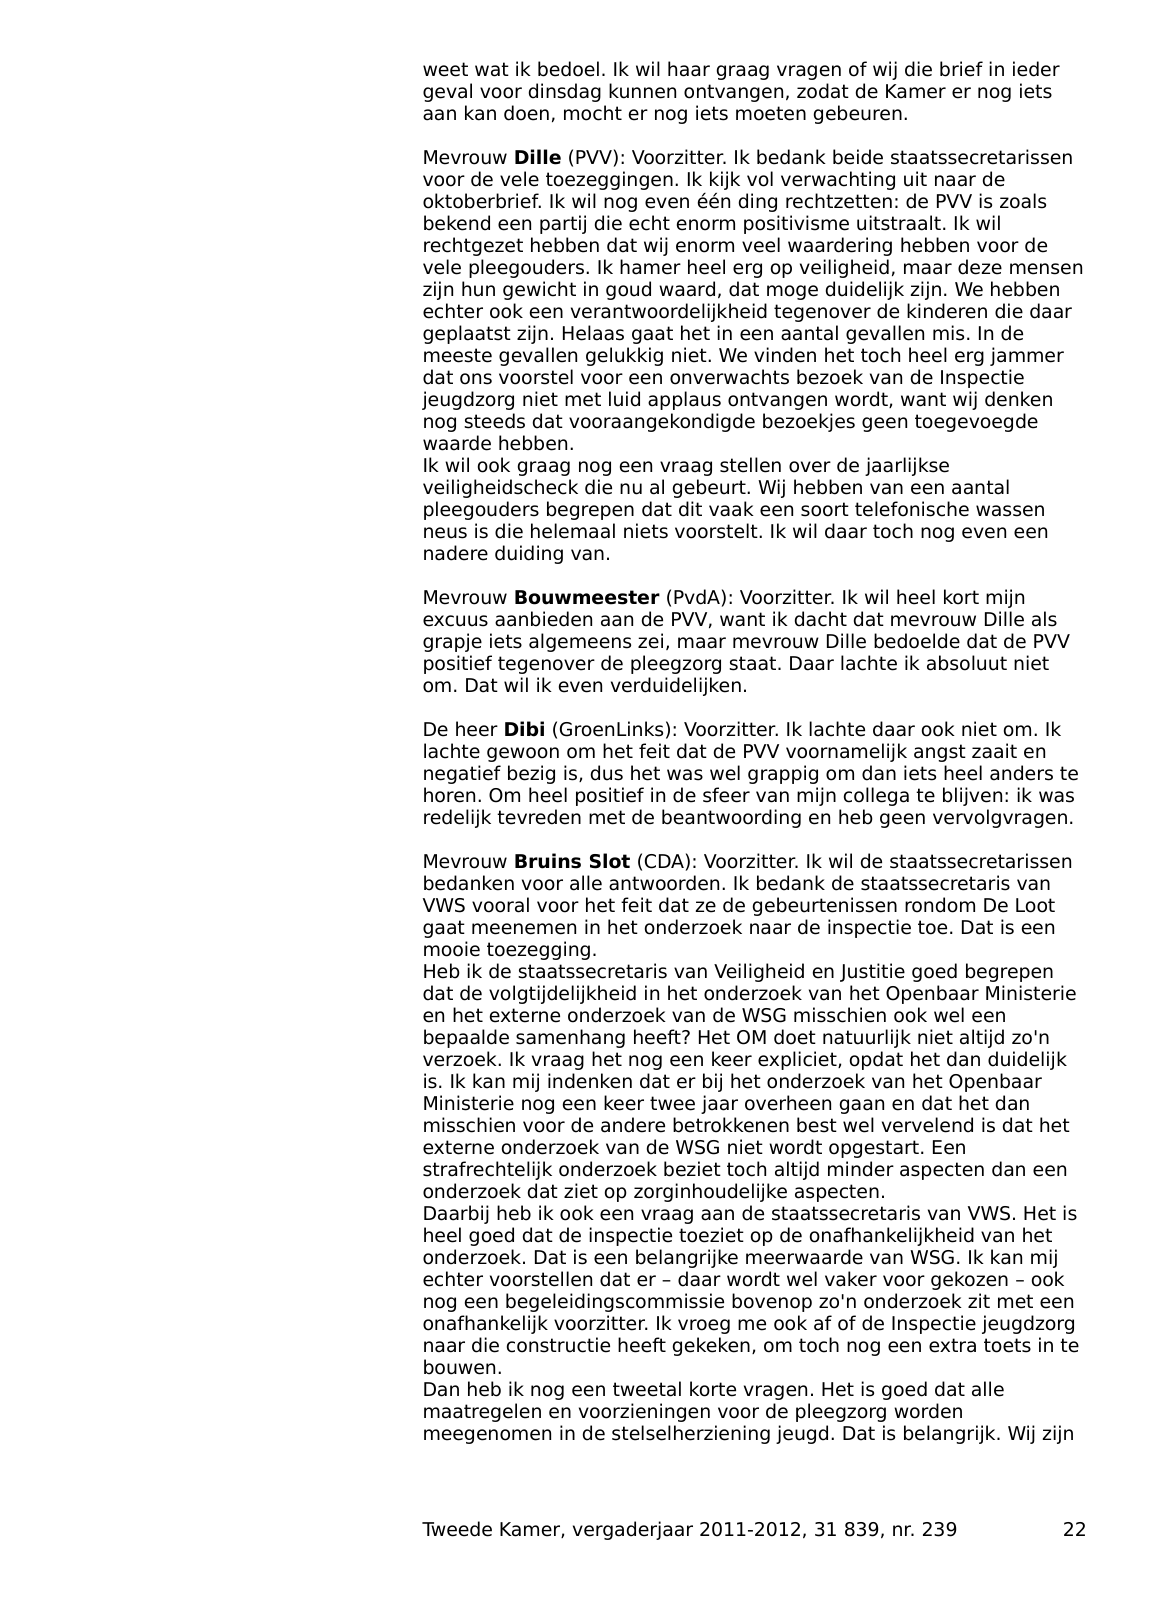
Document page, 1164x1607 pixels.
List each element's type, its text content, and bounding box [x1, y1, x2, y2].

text Mevrouw Dille (PVV): Voorzitter. Ik bedank beide staatssecretarissen voor de vele toezeggingen. Ik kijk vol verwachting uit naar de oktoberbrief. Ik wil nog even één ding rechtzetten: de PVV is zoals bekend een partij die echt enorm positivisme uitstraalt. Ik wil rechtgezet hebben dat wij enorm veel waardering hebben voor de vele pleegouders. Ik hamer heel erg op veiligheid, maar deze mensen zijn hun gewicht in goud waard, dat moge duidelijk zijn. We hebben echter ook een verantwoordelijkheid tegenover de kinderen die daar geplaatst zijn. Helaas gaat het in een aantal gevallen mis. In de meeste gevallen gelukkig niet. We vinden het toch heel erg jammer dat ons voorstel voor een onverwachts bezoek van de Inspectie jeugdzorg niet met luid applaus ontvangen wordt, want wij denken nog steeds dat vooraangekondigde bezoekjes geen toegevoegde waarde hebben. [422, 147, 1087, 455]
text De heer Dibi (GroenLinks): Voorzitter. Ik lachte daar ook niet om. Ik lachte gewoon om het feit dat de PVV voornamelijk angst zaait en negatief bezig is, dus het was wel grappig om dan iets heel anders te horen. Om heel positief in de sfeer van mijn collega te blijven: ik was redelijk tevreden met de beantwoording en heb geen vervolgvragen. [422, 719, 1087, 829]
text Daarbij heb ik ook een vraag aan de staatssecretaris van VWS. Het is heel goed dat de inspectie toeziet op de onafhankelijkheid van het onderzoek. Dat is een belangrijke meerwaarde van WSG. Ik kan mij echter voorstellen dat er – daar wordt wel vaker voor gekozen – ook nog een begeleidingscommissie bovenop zo'n onderzoek zit met een onafhankelijk voorzitter. Ik vroeg me ook af of de Inspectie jeugdzorg naar die constructie heeft gekeken, om toch nog een extra toets in te bouwen. [422, 1203, 1087, 1379]
text Dan heb ik nog een tweetal korte vragen. Het is goed dat alle maatregelen en voorzieningen voor de pleegzorg worden meegenomen in de stelselherziening jeugd. Dat is belangrijk. Wij zijn [422, 1379, 1087, 1444]
text Ik wil ook graag nog een vraag stellen over de jaarlijkse veiligheidscheck die nu al gebeurt. Wij hebben van een aantal pleegouders begrepen dat dit vaak een soort telefonische wassen neus is die helemaal niets voorstelt. Ik wil daar toch nog even een nadere duiding van. [422, 455, 1087, 565]
text Heb ik de staatssecretaris van Veiligheid en Justitie goed begrepen dat de volgtijdelijkheid in het onderzoek van het Openbaar Ministerie en het externe onderzoek van de WSG misschien ook wel een bepaalde samenhang heeft? Het OM doet natuurlijk niet altijd zo'n verzoek. Ik vraag het nog een keer expliciet, opdat het dan duidelijk is. Ik kan mij indenken dat er bij het onderzoek van het Openbaar Ministerie nog een keer twee jaar overheen gaan en dat het dan misschien voor de andere betrokkenen best wel vervelend is dat het externe onderzoek van de WSG niet wordt opgestart. Een strafrechtelijk onderzoek beziet toch altijd minder aspecten dan een onderzoek dat ziet op zorginhoudelijke aspecten. [422, 961, 1087, 1203]
text weet wat ik bedoel. Ik wil haar graag vragen of wij die brief in ieder geval voor dinsdag kunnen ontvangen, zodat de Kamer er nog iets aan kan doen, mocht er nog iets moeten gebeuren. [422, 59, 1087, 125]
text Mevrouw Bouwmeester (PvdA): Voorzitter. Ik wil heel kort mijn excuus aanbieden aan de PVV, want ik dacht dat mevrouw Dille als grapje iets algemeens zei, maar mevrouw Dille bedoelde dat de PVV positief tegenover de pleegzorg staat. Daar lachte ik absoluut niet om. Dat wil ik even verduidelijken. [422, 587, 1087, 697]
text Mevrouw Bruins Slot (CDA): Voorzitter. Ik wil de staatssecretarissen bedanken voor alle antwoorden. Ik bedank de staatssecretaris van VWS vooral voor het feit dat ze de gebeurtenissen rondom De Loot gaat meenemen in het onderzoek naar de inspectie toe. Dat is een mooie toezegging. [422, 851, 1087, 961]
